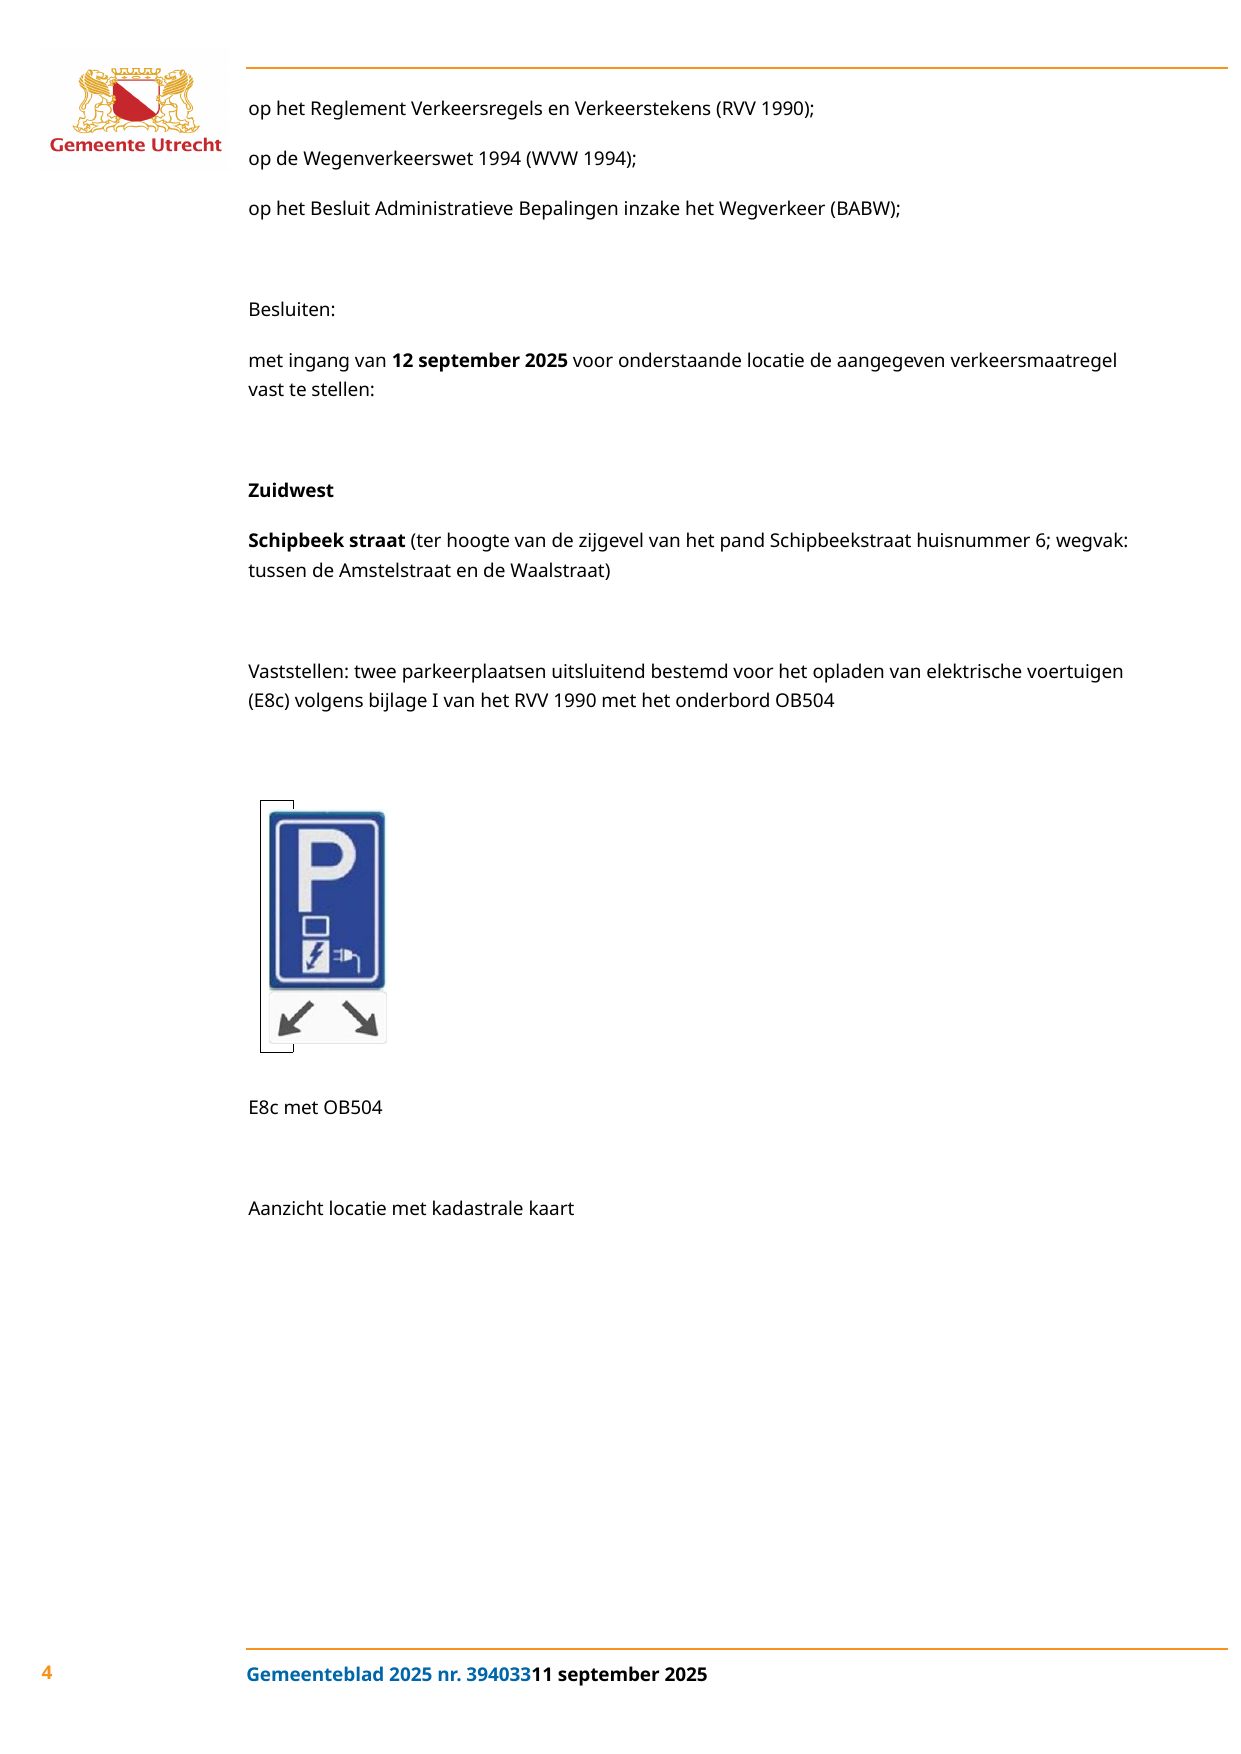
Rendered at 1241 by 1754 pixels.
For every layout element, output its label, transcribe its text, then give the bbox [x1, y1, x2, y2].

text op het Reglement Verkeersregels en Verkeerstekens (RVV 1990); [248, 95, 1152, 121]
picture [41, 47, 231, 172]
picture [268, 809, 387, 1044]
text met ingang van 12 september 2025 voor onderstaande locatie de aangegeven verkeersmaatregel vast te stellen: [248, 347, 1152, 402]
text Schipbeek straat (ter hoogte van de zijgevel van het pand Schipbeekstraat huisnummer 6; wegvak: tussen de Amstelstraat en de Waalstraat) [248, 528, 1152, 583]
text Vaststellen: twee parkeerplaatsen uitsluitend bestemd voor het opladen van elektrische voertuigen (E8c) volgens bijlage I van het RVV 1990 met het onderbord OB504 [248, 658, 1152, 713]
text E8c met OB504 [248, 1094, 1152, 1120]
text op de Wegenverkeerswet 1994 (WVW 1994); [248, 145, 1152, 171]
text Zuidwest [248, 477, 1152, 503]
text op het Besluit Administratieve Bepalingen inzake het Wegverkeer (BABW); [248, 196, 1152, 221]
text Aanzicht locatie met kadastrale kaart [248, 1195, 1152, 1221]
text Besluiten: [248, 296, 1152, 322]
